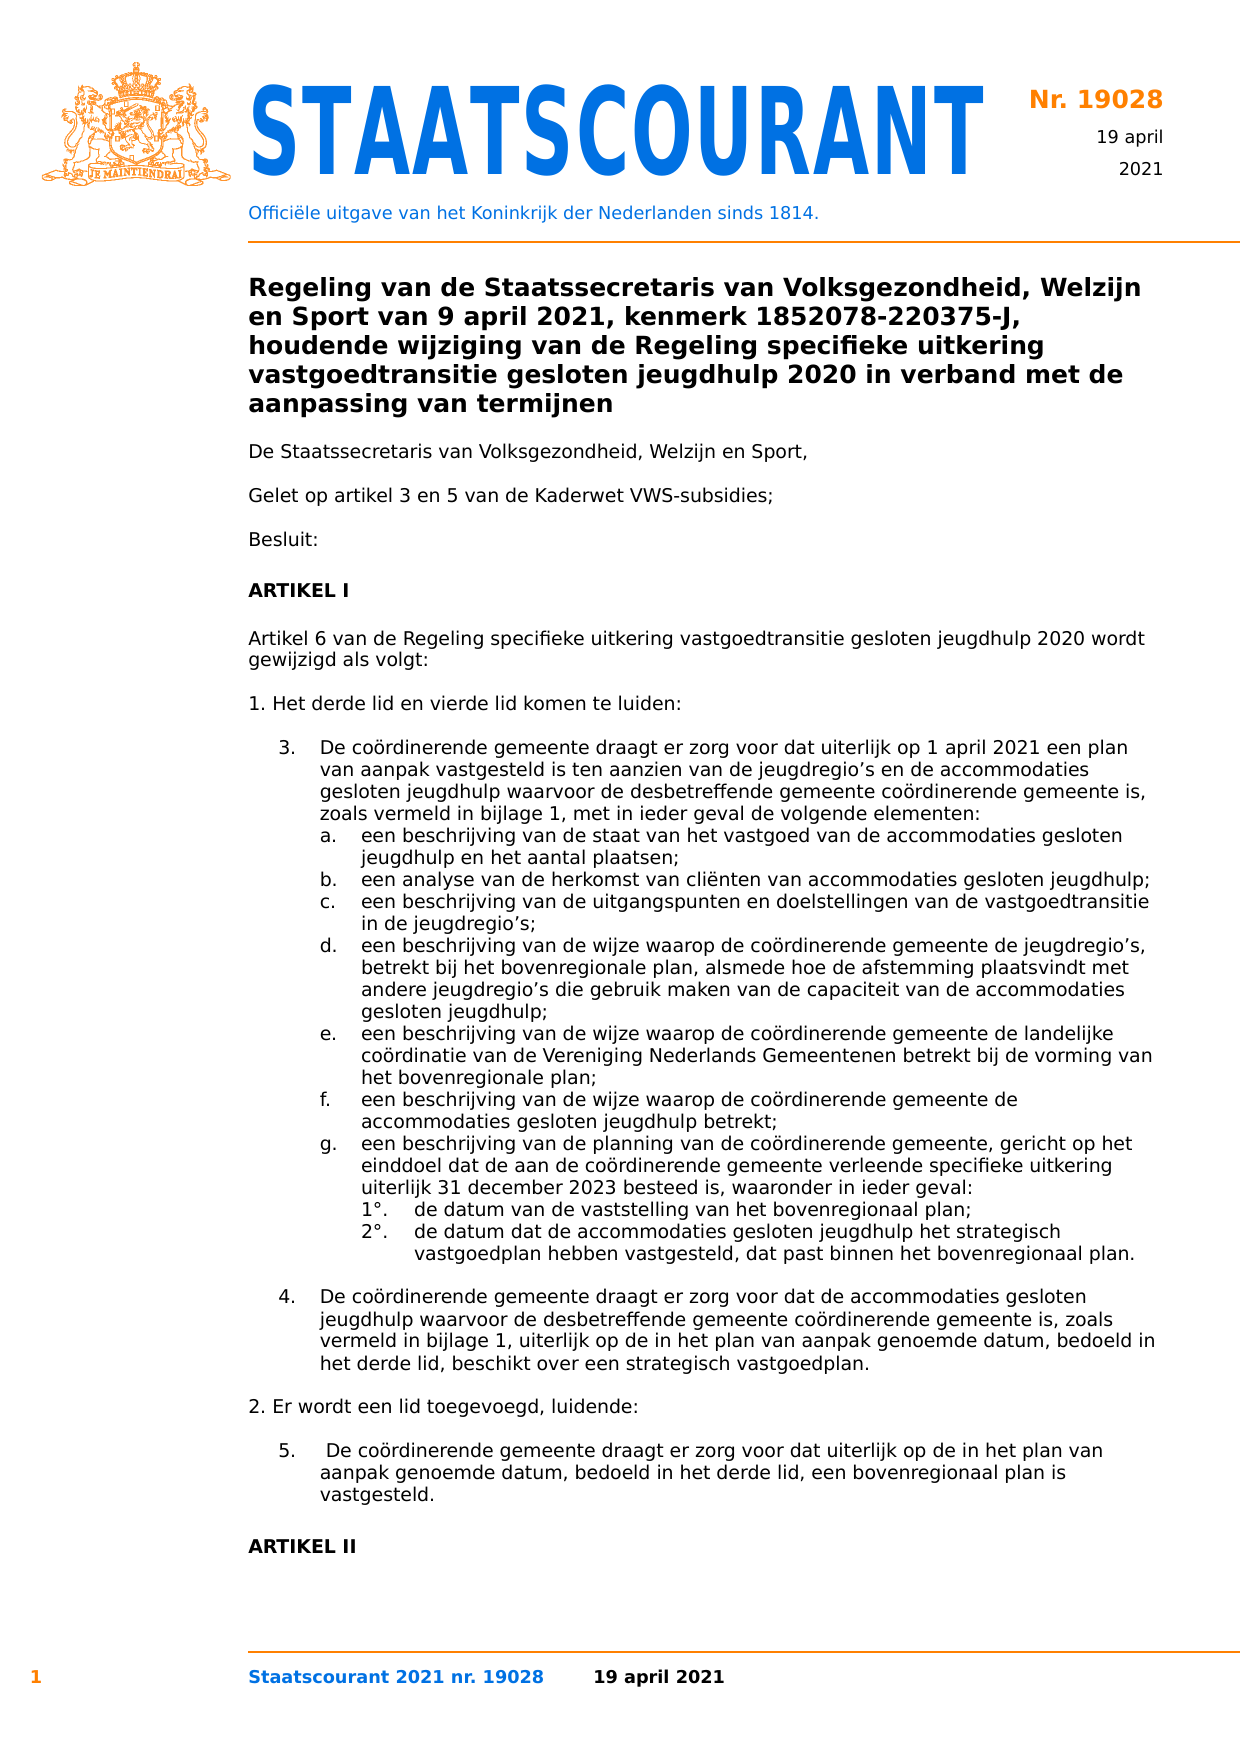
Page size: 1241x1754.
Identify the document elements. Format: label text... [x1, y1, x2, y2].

text f. een beschrijving van de wijze waarop de coördinerende gemeente de accommodaties gesloten jeugdhulp betrekt; [319, 1089, 1163, 1133]
text 1°. de datum van de vaststelling van het bovenregionaal plan; [361, 1199, 1163, 1221]
text 5. De coördinerende gemeente draagt er zorg voor dat uiterlijk op de in het plan van aanpak genoemde datum, bedoeld in het derde lid, een bovenregionaal plan is vastgesteld. [278, 1440, 1163, 1506]
text b. een analyse van de herkomst van cliënten van accommodaties gesloten jeugdhulp; [319, 869, 1163, 891]
table_cell 2021 [998, 153, 1240, 203]
text d. een beschrijving van de wijze waarop de coördinerende gemeente de jeugdregio’s, betrekt bij het bovenregionale plan, alsmede hoe de afstemming plaatsvindt met andere jeugdregio’s die gebruik maken van de capaciteit van de accommodaties gesloten jeugdhulp; [319, 935, 1163, 1023]
text 2°. de datum dat de accommodaties gesloten jeugdhulp het strategisch vastgoedplan hebben vastgesteld, dat past binnen het bovenregionaal plan. [361, 1221, 1163, 1264]
subtitle Regeling van de Staatssecretaris van Volksgezondheid, Welzijn en Sport van 9 april 2021, kenmerk 1852078-220375-J, houdende wijziging van de Regeling specifieke uitkering vastgoedtransitie gesloten jeugdhulp 2020 in verband met de aanpassing van termijnen [248, 273, 1163, 419]
text 2. Er wordt een lid toegevoegd, luidende: [248, 1396, 1163, 1418]
picture [41, 62, 231, 186]
text c. een beschrijving van de uitgangspunten en doelstellingen van de vastgoedtransitie in de jeugdregio’s; [319, 891, 1163, 935]
table_header Nr. 19028 [998, 62, 1240, 121]
table_header STAATSCOURANT [248, 62, 998, 203]
table_cell 19 april [998, 121, 1240, 153]
text Artikel 6 van de Regeling specifieke uitkering vastgoedtransitie gesloten jeugdhulp 2020 wordt gewijzigd als volgt: [248, 627, 1163, 671]
text Gelet op artikel 3 en 5 van de Kaderwet VWS-subsidies; [248, 484, 1163, 507]
subtitle ARTIKEL I [248, 580, 1163, 602]
text De Staatssecretaris van Volksgezondheid, Welzijn en Sport, [248, 441, 1163, 463]
text 3. De coördinerende gemeente draagt er zorg voor dat uiterlijk op 1 april 2021 een plan van aanpak vastgesteld is ten aanzien van de jeugdregio’s en de accommodaties gesloten jeugdhulp waarvoor de desbetreffende gemeente coördinerende gemeente is, zoals vermeld in bijlage 1, met in ieder geval de volgende elementen: [278, 737, 1163, 825]
text Besluit: [248, 528, 1163, 550]
text g. een beschrijving van de planning van de coördinerende gemeente, gericht op het einddoel dat de aan de coördinerende gemeente verleende specifieke uitkering uiterlijk 31 december 2023 besteed is, waaronder in ieder geval: [319, 1133, 1163, 1199]
table_header [25, 62, 248, 241]
subtitle ARTIKEL II [248, 1536, 1163, 1558]
text 1. Het derde lid en vierde lid komen te luiden: [248, 693, 1163, 715]
text 4. De coördinerende gemeente draagt er zorg voor dat de accommodaties gesloten jeugdhulp waarvoor de desbetreffende gemeente coördinerende gemeente is, zoals vermeld in bijlage 1, uiterlijk op de in het plan van aanpak genoemde datum, bedoeld in het derde lid, beschikt over een strategisch vastgoedplan. [278, 1286, 1163, 1374]
table_cell Officiële uitgave van het Koninkrijk der Nederlanden sinds 1814. [248, 203, 1240, 241]
text a. een beschrijving van de staat van het vastgoed van de accommodaties gesloten jeugdhulp en het aantal plaatsen; [319, 825, 1163, 869]
text e. een beschrijving van de wijze waarop de coördinerende gemeente de landelijke coördinatie van de Vereniging Nederlands Gemeentenen betrekt bij de vorming van het bovenregionale plan; [319, 1023, 1163, 1089]
